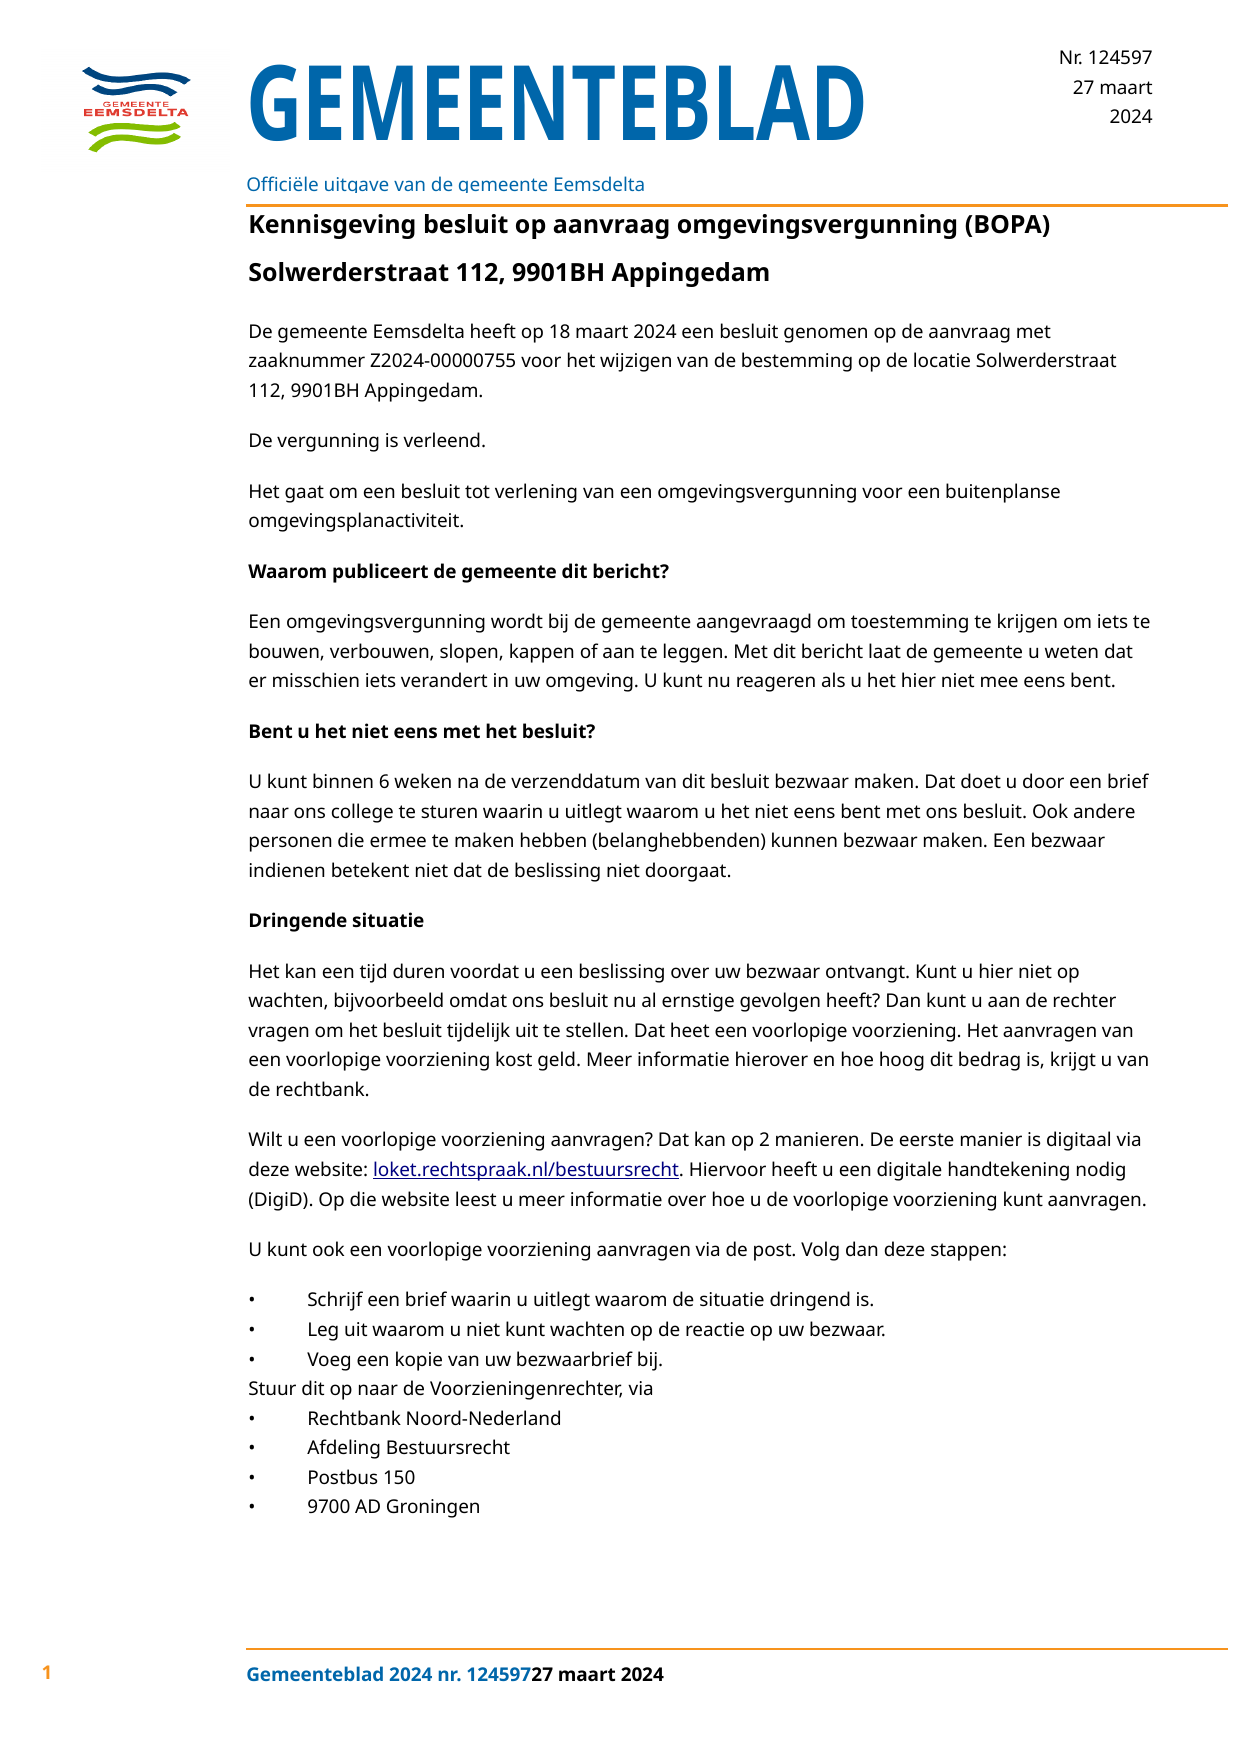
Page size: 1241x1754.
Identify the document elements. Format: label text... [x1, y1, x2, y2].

text De vergunning is verleend. [248, 427, 1152, 453]
text Het gaat om een besluit tot verlening van een omgevingsvergunning voor een buitenplanse omgevingsplanactiviteit. [248, 478, 1152, 533]
text Stuur dit op naar de Voorzieningenrechter, via [248, 1375, 1152, 1401]
text Kennisgeving besluit op aanvraag omgevingsvergunning (BOPA) Solwerderstraat 112, 9901BH Appingedam [248, 207, 1152, 288]
list Voeg een kopie van uw bezwaarbrief bij. [248, 1346, 1152, 1372]
list Postbus 150 [248, 1464, 1152, 1490]
list Leg uit waarom u niet kunt wachten op de reactie op uw bezwaar. [248, 1316, 1152, 1342]
picture [41, 47, 231, 172]
text De gemeente Eemsdelta heeft op 18 maart 2024 een besluit genomen op de aanvraag met zaaknummer Z2024-00000755 voor het wijzigen van de bestemming op de locatie Solwerderstraat 112, 9901BH Appingedam. [248, 318, 1152, 403]
text Dringende situatie [248, 907, 1152, 933]
text U kunt ook een voorlopige voorziening aanvragen via de post. Volg dan deze stappen: [248, 1236, 1152, 1262]
text U kunt binnen 6 weken na de verzenddatum van dit besluit bezwaar maken. Dat doet u door een brief naar ons college te sturen waarin u uitlegt waarom u het niet eens bent met ons besluit. Ook andere personen die ermee te maken hebben (belanghebbenden) kunnen bezwaar maken. Een bezwaar indienen betekent niet dat de beslissing niet doorgaat. [248, 768, 1152, 883]
text Een omgevingsvergunning wordt bij de gemeente aangevraagd om toestemming te krijgen om iets te bouwen, verbouwen, slopen, kappen of aan te leggen. Met dit bericht laat de gemeente u weten dat er misschien iets verandert in uw omgeving. U kunt nu reageren als u het hier niet mee eens bent. [248, 608, 1152, 693]
list Schrijf een brief waarin u uitlegt waarom de situatie dringend is. [248, 1287, 1152, 1312]
list 9700 AD Groningen [248, 1494, 1152, 1519]
text Het kan een tijd duren voordat u een beslissing over uw bezwaar ontvangt. Kunt u hier niet op wachten, bijvoorbeeld omdat ons besluit nu al ernstige gevolgen heeft? Dan kunt u aan de rechter vragen om het besluit tijdelijk uit te stellen. Dat heet een voorlopige voorziening. Het aanvragen van een voorlopige voorziening kost geld. Meer informatie hierover en hoe hoog dit bedrag is, krijgt u van de rechtbank. [248, 958, 1152, 1102]
list Rechtbank Noord-Nederland [248, 1405, 1152, 1431]
text Waarom publiceert de gemeente dit bericht? [248, 558, 1152, 584]
text Bent u het niet eens met het besluit? [248, 718, 1152, 744]
text Wilt u een voorlopige voorziening aanvragen? Dat kan op 2 manieren. De eerste manier is digitaal via deze website: loket.rechtspraak.nl/bestuursrecht. Hiervoor heeft u een digitale handtekening nodig (DigiD). Op die website leest u meer informatie over hoe u de voorlopige voorziening kunt aanvragen. [248, 1127, 1152, 1212]
list Afdeling Bestuursrecht [248, 1434, 1152, 1460]
